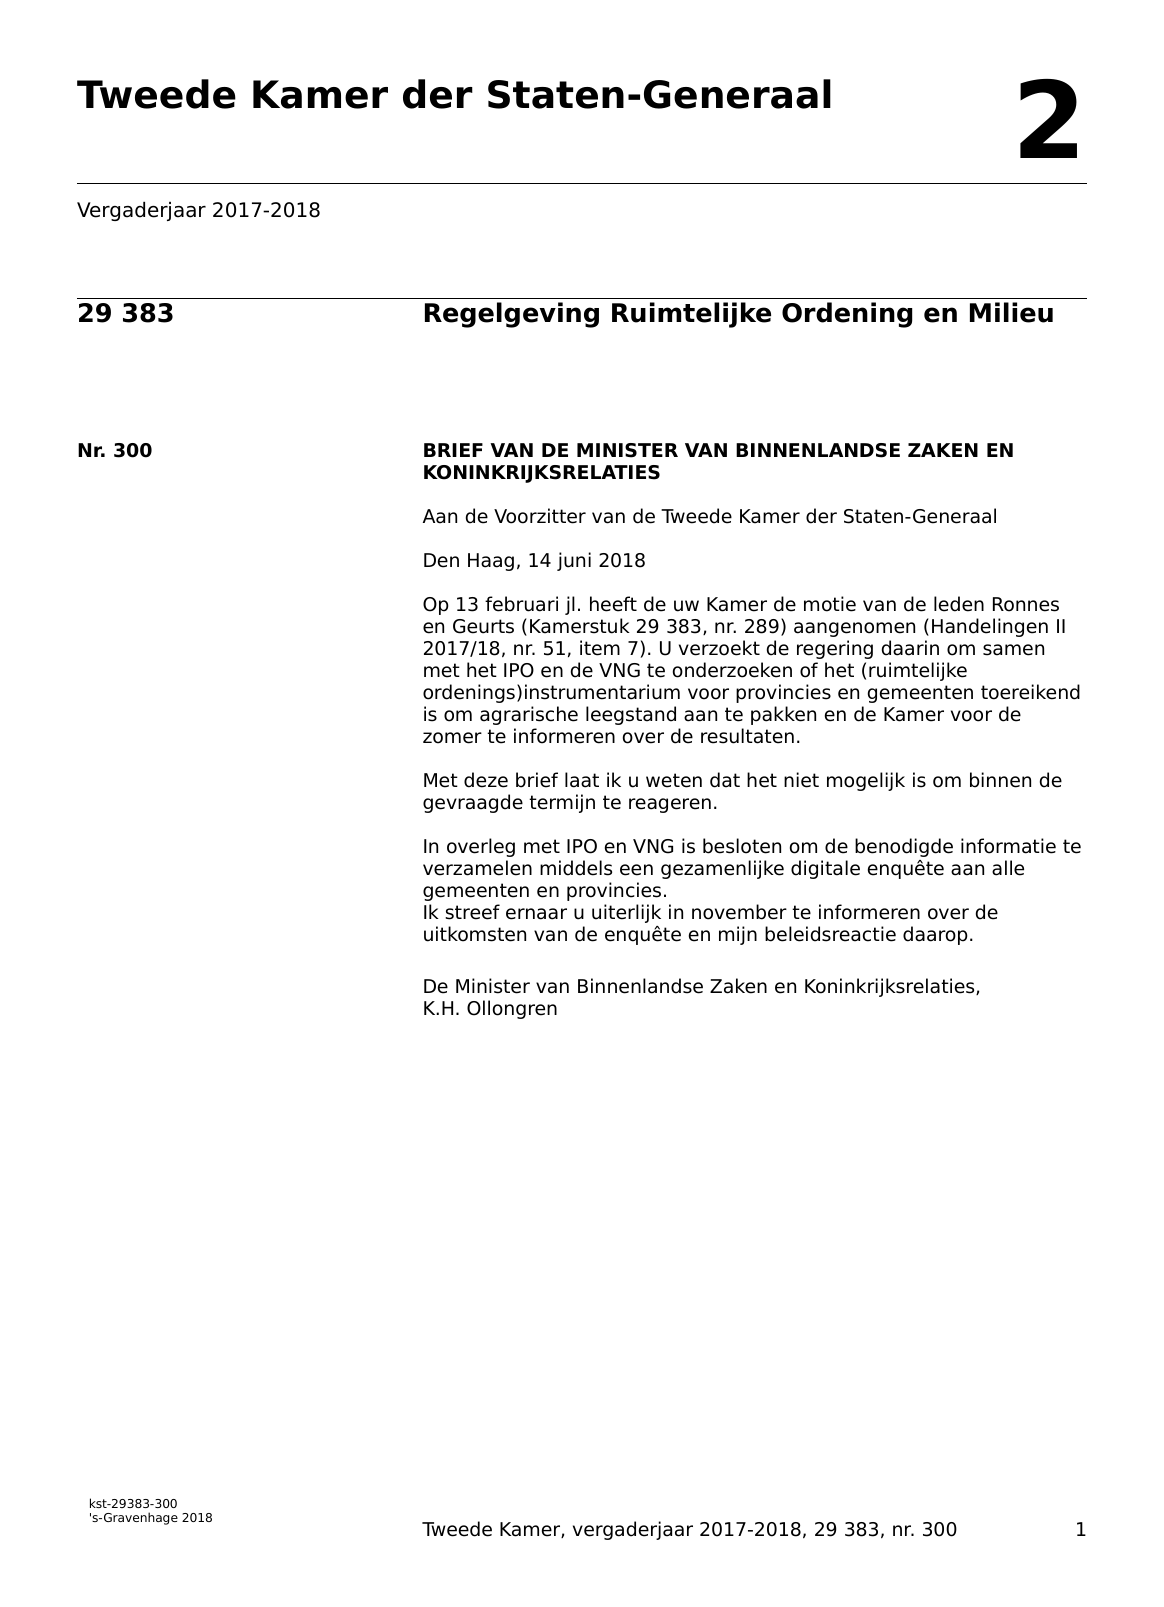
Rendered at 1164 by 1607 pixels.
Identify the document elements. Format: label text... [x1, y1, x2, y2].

text De Minister van Binnenlandse Zaken en Koninkrijksrelaties, K.H. Ollongren [422, 976, 1087, 1020]
text 's-Gravenhage 2018 [88, 1511, 323, 1525]
text kst-29383-300 [88, 1497, 323, 1511]
table_header 2 [886, 59, 1087, 183]
text Met deze brief laat ik u weten dat het niet mogelijk is om binnen de gevraagde termijn te reageren. [422, 770, 1087, 814]
text Aan de Voorzitter van de Tweede Kamer der Staten-Generaal [422, 506, 1087, 528]
text Op 13 februari jl. heeft de uw Kamer de motie van de leden Ronnes en Geurts (Kamerstuk 29 383, nr. 289) aangenomen (Handelingen II 2017/18, nr. 51, item 7). U verzoekt de regering daarin om samen met het IPO en de VNG te onderzoeken of het (ruimtelijke ordenings)instrumentarium voor provincies en gemeenten toereikend is om agrarische leegstand aan te pakken en de Kamer voor de zomer te informeren over de resultaten. [422, 594, 1087, 748]
text In overleg met IPO en VNG is besloten om de benodigde informatie te verzamelen middels een gezamenlijke digitale enquête aan alle gemeenten en provincies. [422, 836, 1087, 902]
text Den Haag, 14 juni 2018 [422, 550, 1087, 572]
table_header Tweede Kamer der Staten-Generaal [77, 59, 886, 183]
table_cell Vergaderjaar 2017-2018 [77, 184, 1087, 298]
subtitle Nr. 300 BRIEF VAN DE MINISTER VAN BINNENLANDSE ZAKEN EN KONINKRIJKSRELATIES [77, 440, 1087, 484]
text Ik streef ernaar u uiterlijk in november te informeren over de uitkomsten van de enquête en mijn beleidsreactie daarop. [422, 902, 1087, 946]
subtitle 29 383 Regelgeving Ruimtelijke Ordening en Milieu [77, 299, 1087, 329]
